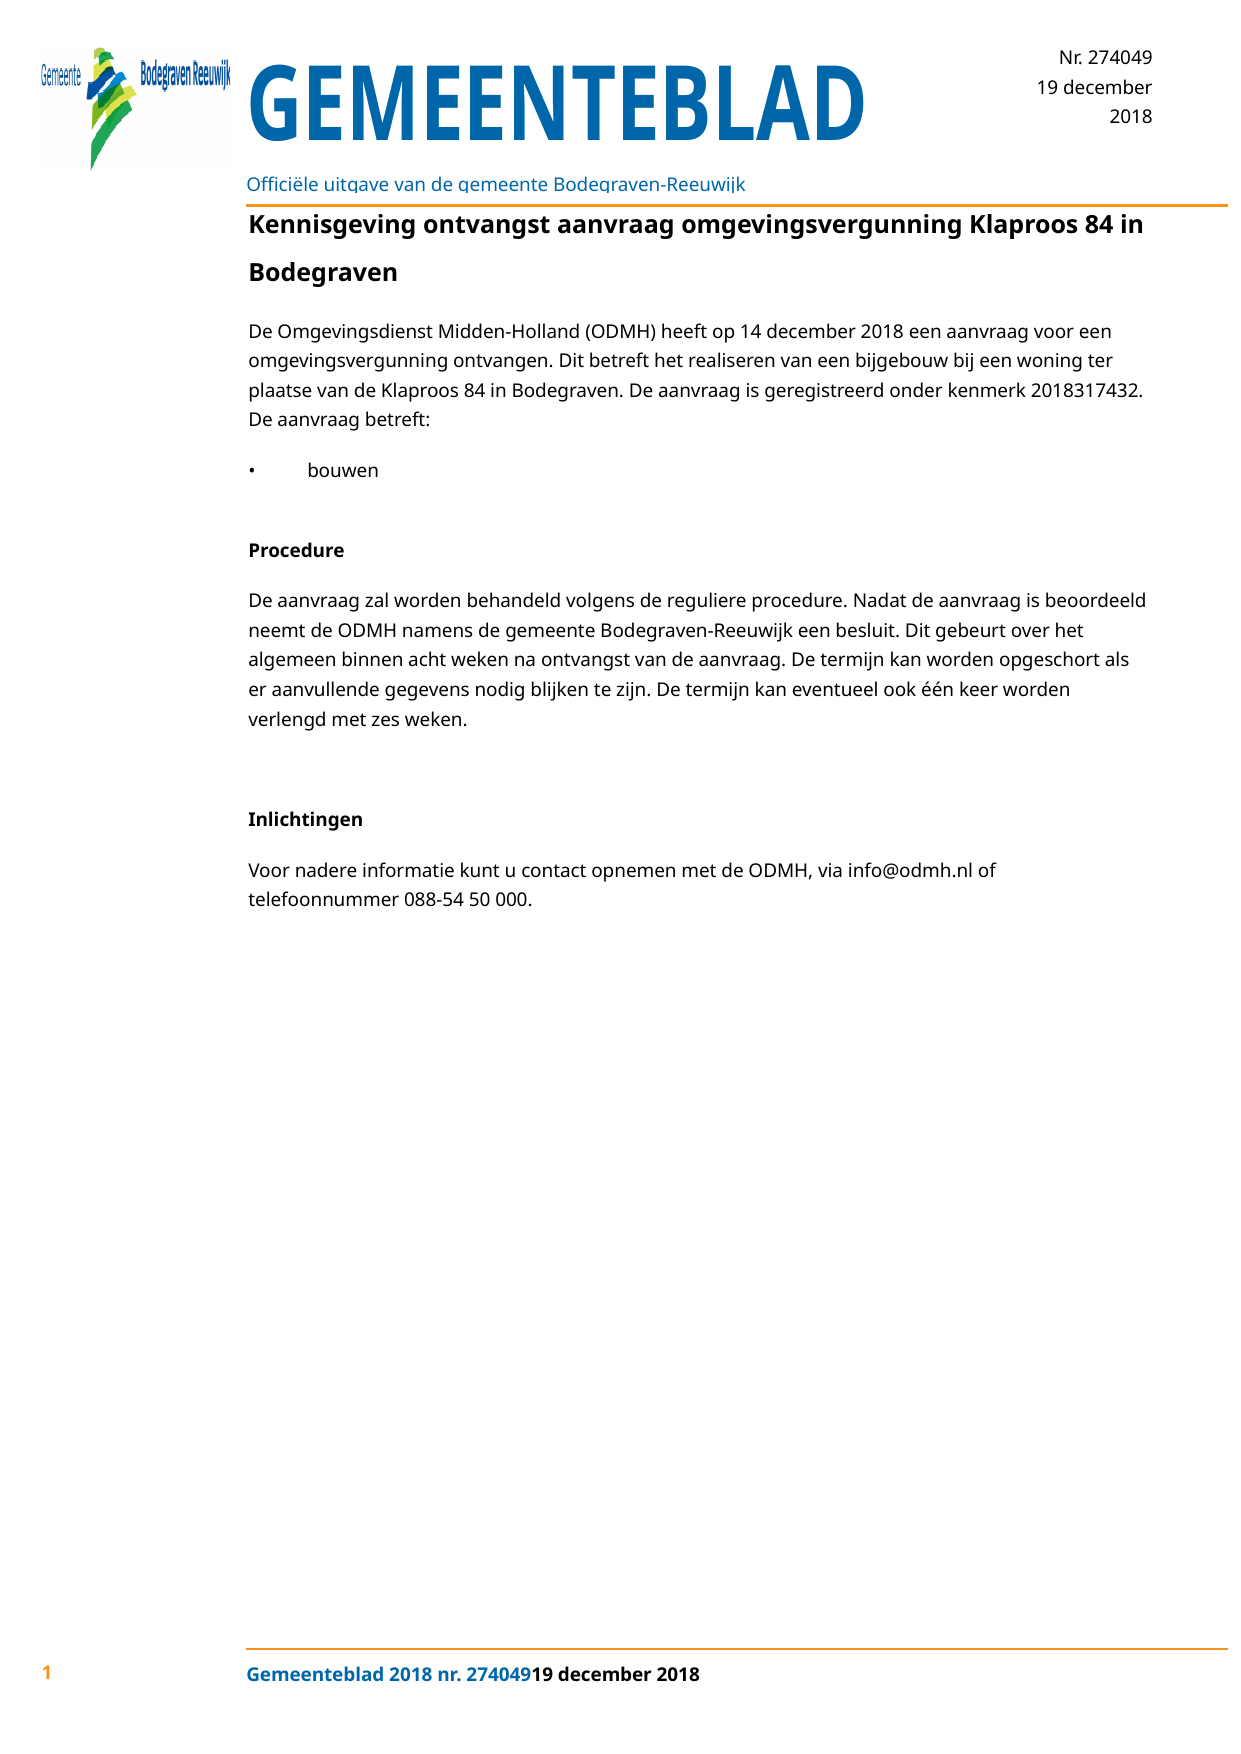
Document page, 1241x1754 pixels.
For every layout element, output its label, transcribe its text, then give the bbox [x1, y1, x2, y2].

list bouwen [248, 457, 1152, 483]
text Inlichtingen [248, 807, 1152, 832]
picture [41, 47, 231, 172]
text De aanvraag zal worden behandeld volgens de reguliere procedure. Nadat de aanvraag is beoordeeld neemt de ODMH namens de gemeente Bodegraven-Reeuwijk een besluit. Dit gebeurt over het algemeen binnen acht weken na ontvangst van de aanvraag. De termijn kan worden opgeschort als er aanvullende gegevens nodig blijken te zijn. De termijn kan eventueel ook één keer worden verlengd met zes weken. [248, 587, 1152, 732]
text Voor nadere informatie kunt u contact opnemen met de ODMH, via info@odmh.nl of telefoonnummer 088-54 50 000. [248, 857, 1152, 912]
text Procedure [248, 537, 1152, 563]
text Kennisgeving ontvangst aanvraag omgevingsvergunning Klaproos 84 in Bodegraven [248, 207, 1152, 288]
text De Omgevingsdienst Midden-Holland (ODMH) heeft op 14 december 2018 een aanvraag voor een omgevingsvergunning ontvangen. Dit betreft het realiseren van een bijgebouw bij een woning ter plaatse van de Klaproos 84 in Bodegraven. De aanvraag is geregistreerd onder kenmerk 2018317432. De aanvraag betreft: [248, 318, 1152, 432]
